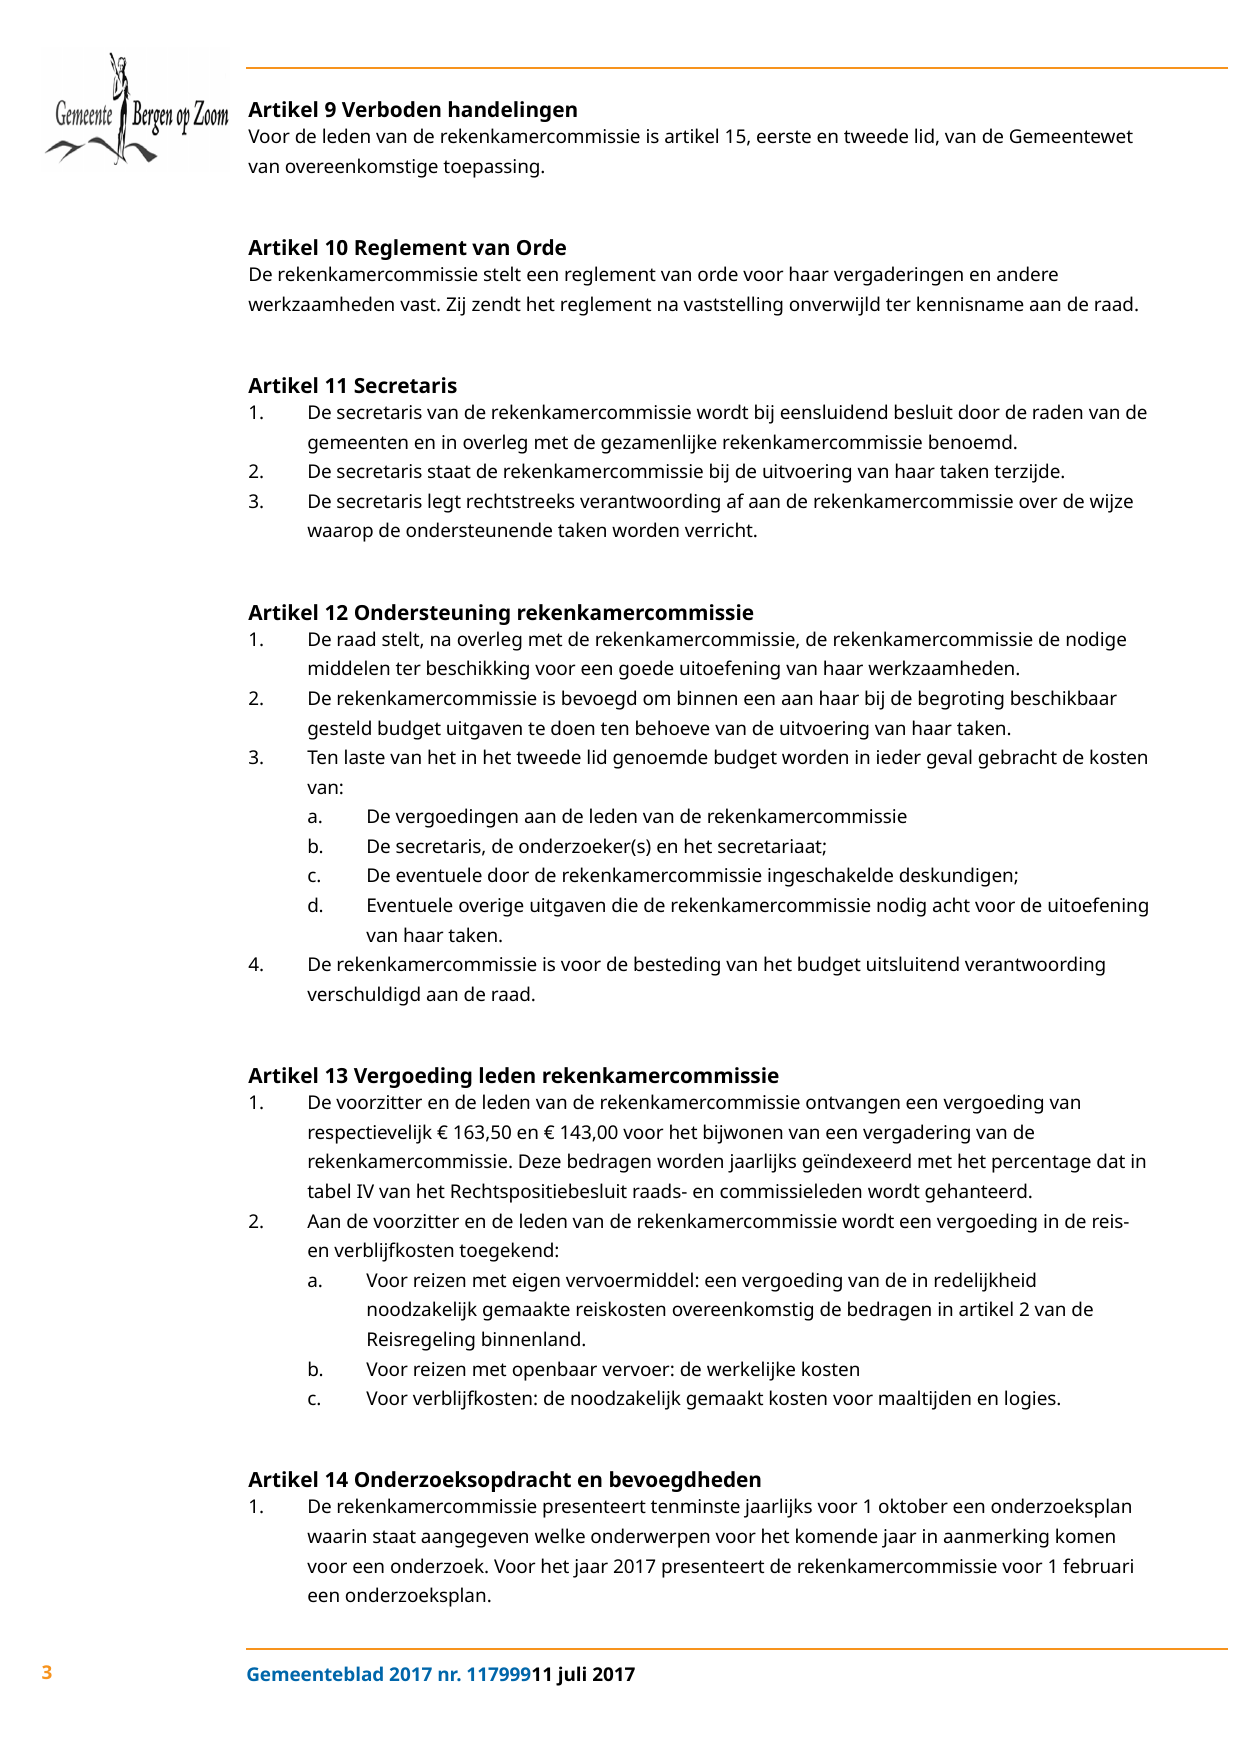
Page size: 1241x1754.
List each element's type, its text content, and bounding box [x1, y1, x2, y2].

list De vergoedingen aan de leden van de rekenkamercommissie [307, 803, 1152, 829]
list De secretaris, de onderzoeker(s) en het secretariaat; [307, 833, 1152, 859]
text Artikel 10 Reglement van Orde [248, 233, 1152, 261]
list De secretaris staat de rekenkamercommissie bij de uitvoering van haar taken terzijde. [248, 458, 1152, 484]
list Eventuele overige uitgaven die de rekenkamercommissie nodig acht voor de uitoefening van haar taken. [307, 892, 1152, 948]
list De eventuele door de rekenkamercommissie ingeschakelde deskundigen; [307, 863, 1152, 888]
text De rekenkamercommissie stelt een reglement van orde voor haar vergaderingen en andere werkzaamheden vast. Zij zendt het reglement na vaststelling onverwijld ter kennisname aan de raad. [248, 261, 1152, 317]
text Artikel 12 Ondersteuning rekenkamercommissie [248, 598, 1152, 626]
text Artikel 11 Secretaris [248, 371, 1152, 399]
list De rekenkamercommissie presenteert tenminste jaarlijks voor 1 oktober een onderzoeksplan waarin staat aangegeven welke onderwerpen voor het komende jaar in aanmerking komen voor een onderzoek. Voor het jaar 2017 presenteert de rekenkamercommissie voor 1 februari een onderzoeksplan. [248, 1494, 1152, 1608]
text Artikel 13 Vergoeding leden rekenkamercommissie [248, 1061, 1152, 1089]
list De raad stelt, na overleg met de rekenkamercommissie, de rekenkamercommissie de nodige middelen ter beschikking voor een goede uitoefening van haar werkzaamheden. [248, 626, 1152, 681]
text Voor de leden van de rekenkamercommissie is artikel 15, eerste en tweede lid, van de Gemeentewet van overeenkomstige toepassing. [248, 123, 1152, 178]
list De voorzitter en de leden van de rekenkamercommissie ontvangen een vergoeding van respectievelijk € 163,50 en € 143,00 voor het bijwonen van een vergadering van de rekenkamercommissie. Deze bedragen worden jaarlijks geïndexeerd met het percentage dat in tabel IV van het Rechtspositiebesluit raads- en commissieleden wordt gehanteerd. [248, 1089, 1152, 1204]
list De secretaris legt rechtstreeks verantwoording af aan de rekenkamercommissie over de wijze waarop de ondersteunende taken worden verricht. [248, 488, 1152, 543]
list De secretaris van de rekenkamercommissie wordt bij eensluidend besluit door de raden van de gemeenten en in overleg met de gezamenlijke rekenkamercommissie benoemd. [248, 399, 1152, 454]
list De rekenkamercommissie is bevoegd om binnen een aan haar bij de begroting beschikbaar gesteld budget uitgaven te doen ten behoeve van de uitvoering van haar taken. [248, 685, 1152, 741]
list Voor reizen met eigen vervoermiddel: een vergoeding van de in redelijkheid noodzakelijk gemaakte reiskosten overeenkomstig de bedragen in artikel 2 van de Reisregeling binnenland. [307, 1267, 1152, 1352]
text Artikel 9 Verboden handelingen [248, 95, 1152, 123]
text Artikel 14 Onderzoeksopdracht en bevoegdheden [248, 1465, 1152, 1494]
picture [41, 47, 231, 172]
list Voor reizen met openbaar vervoer: de werkelijke kosten [307, 1356, 1152, 1381]
list Ten laste van het in het tweede lid genoemde budget worden in ieder geval gebracht de kosten van: [248, 744, 1152, 800]
list Aan de voorzitter en de leden van de rekenkamercommissie wordt een vergoeding in de reis- en verblijfkosten toegekend: [248, 1208, 1152, 1263]
list De rekenkamercommissie is voor de besteding van het budget uitsluitend verantwoording verschuldigd aan de raad. [248, 951, 1152, 1007]
list Voor verblijfkosten: de noodzakelijk gemaakt kosten voor maaltijden en logies. [307, 1385, 1152, 1411]
